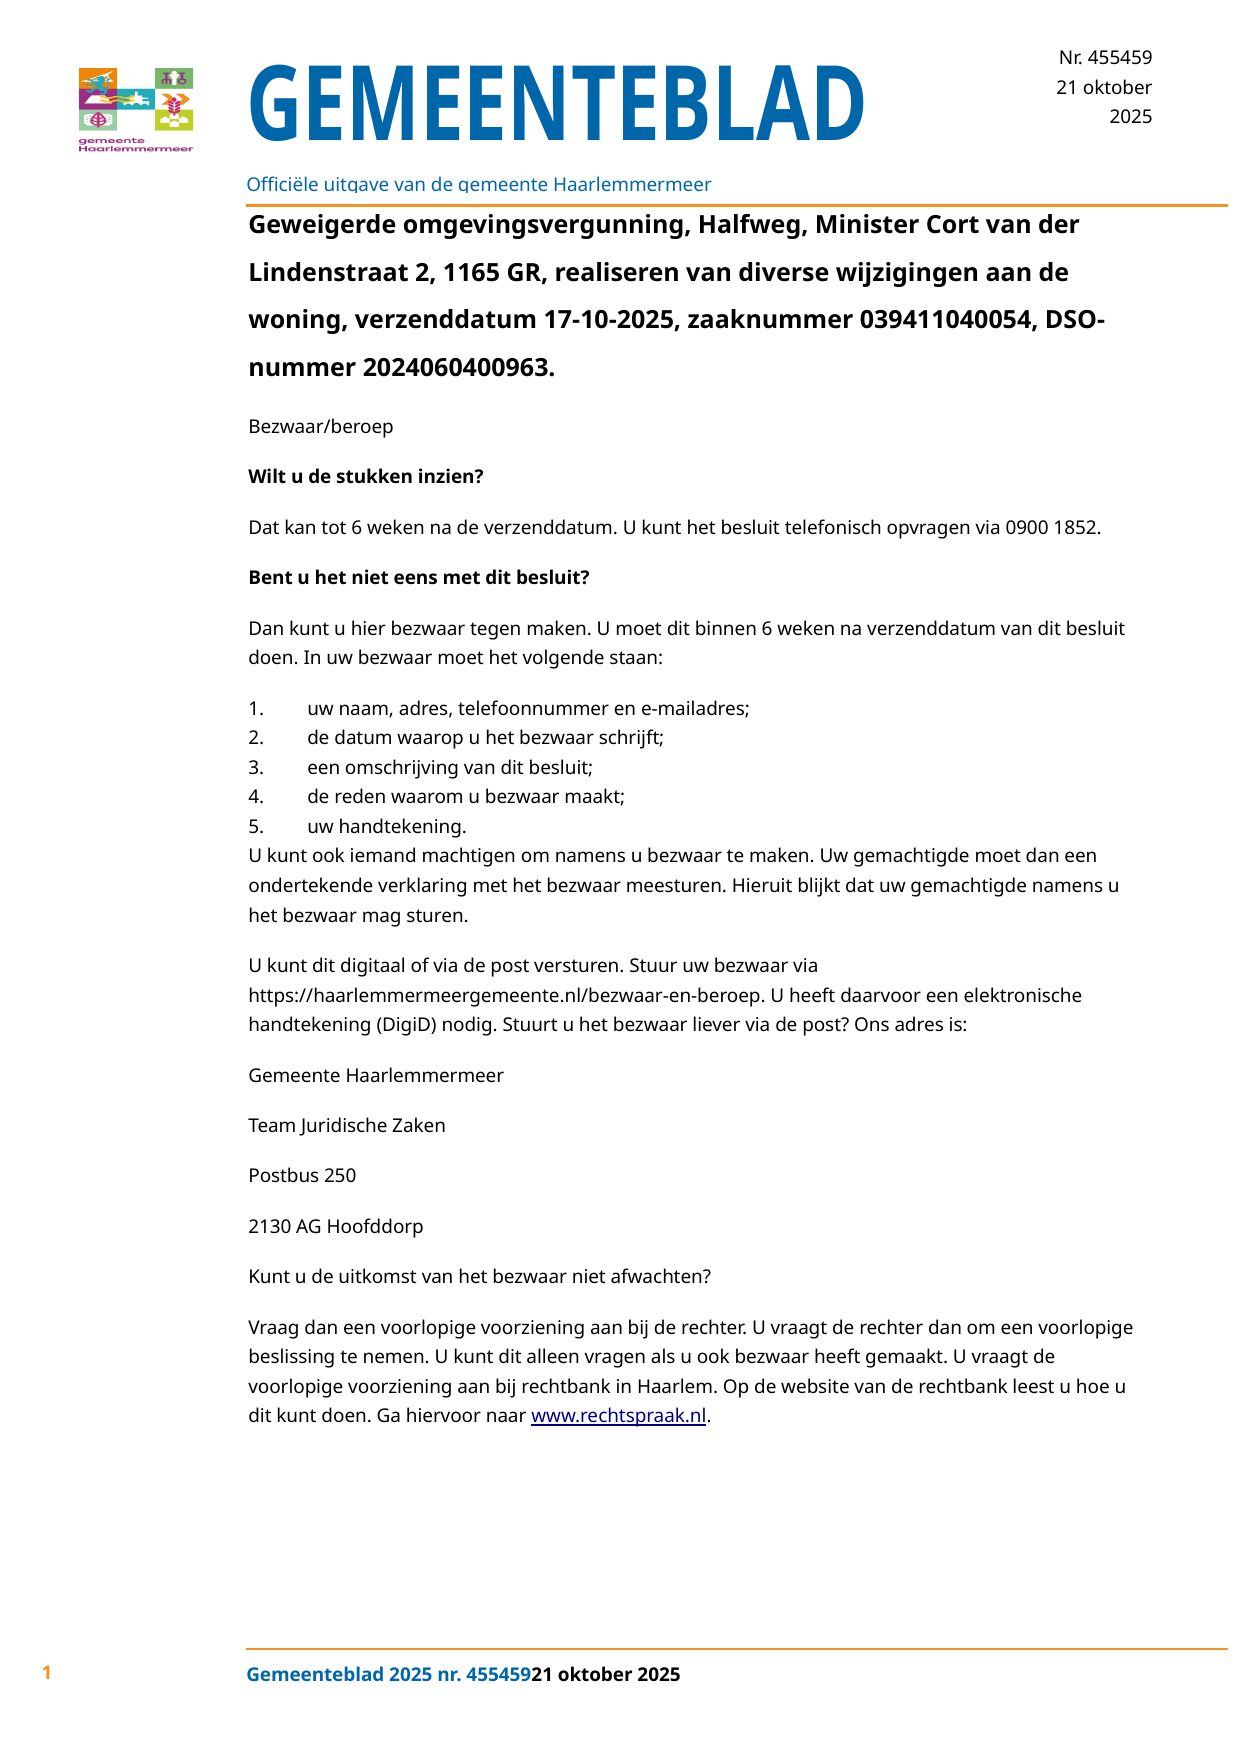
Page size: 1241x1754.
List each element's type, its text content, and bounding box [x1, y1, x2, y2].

text 2130 AG Hoofddorp [248, 1213, 1152, 1239]
text Postbus 250 [248, 1163, 1152, 1188]
text U kunt dit digitaal of via de post versturen. Stuur uw bezwaar via https://haarlemmermeergemeente.nl/bezwaar-en-beroep. U heeft daarvoor een elektronische handtekening (DigiD) nodig. Stuurt u het bezwaar liever via de post? Ons adres is: [248, 952, 1152, 1037]
list de datum waarop u het bezwaar schrijft; [248, 724, 1152, 750]
list de reden waarom u bezwaar maakt; [248, 783, 1152, 809]
text Dat kan tot 6 weken na de verzenddatum. U kunt het besluit telefonisch opvragen via 0900 1852. [248, 514, 1152, 540]
text Gemeente Haarlemmermeer [248, 1062, 1152, 1088]
text Wilt u de stukken inzien? [248, 463, 1152, 489]
text U kunt ook iemand machtigen om namens u bezwaar te maken. Uw gemachtigde moet dan een ondertekende verklaring met het bezwaar meesturen. Hieruit blijkt dat uw gemachtigde namens u het bezwaar mag sturen. [248, 843, 1152, 928]
text Geweigerde omgevingsvergunning, Halfweg, Minister Cort van der Lindenstraat 2, 1165 GR, realiseren van diverse wijzigingen aan de woning, verzenddatum 17-10-2025, zaaknummer 039411040054, DSO-nummer 2024060400963. [248, 207, 1152, 384]
list een omschrijving van dit besluit; [248, 754, 1152, 780]
list uw handtekening. [248, 813, 1152, 839]
picture [41, 47, 231, 172]
text Team Juridische Zaken [248, 1112, 1152, 1138]
text Kunt u de uitkomst van het bezwaar niet afwachten? [248, 1263, 1152, 1289]
text Dan kunt u hier bezwaar tegen maken. U moet dit binnen 6 weken na verzenddatum van dit besluit doen. In uw bezwaar moet het volgende staan: [248, 615, 1152, 670]
text Bent u het niet eens met dit besluit? [248, 564, 1152, 590]
text Vraag dan een voorlopige voorziening aan bij de rechter. U vraagt de rechter dan om een voorlopige beslissing te nemen. U kunt dit alleen vragen als u ook bezwaar heeft gemaakt. U vraagt de voorlopige voorziening aan bij rechtbank in Haarlem. Op de website van de rechtbank leest u hoe u dit kunt doen. Ga hiervoor naar www.rechtspraak.nl. [248, 1314, 1152, 1428]
list uw naam, adres, telefoonnummer en e-mailadres; [248, 695, 1152, 721]
text Bezwaar/beroep [248, 413, 1152, 439]
